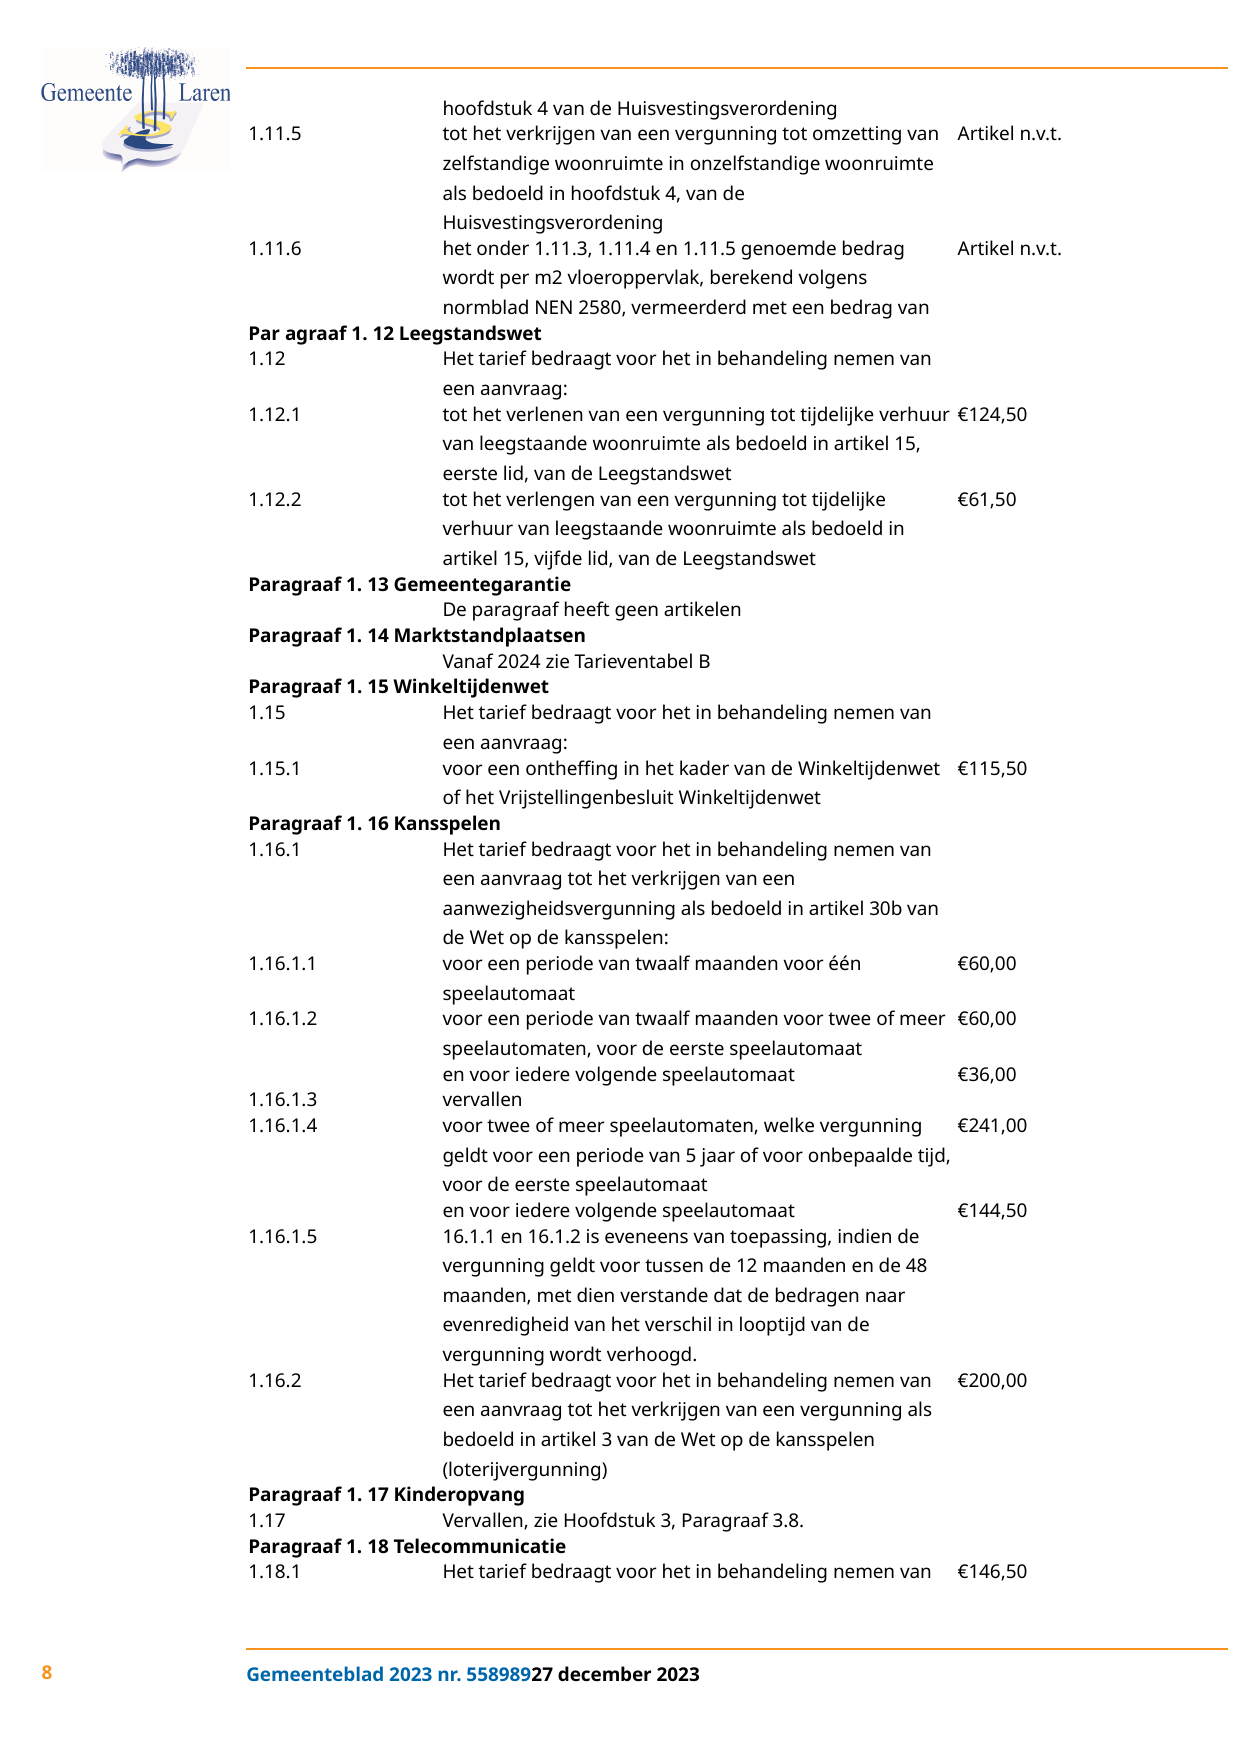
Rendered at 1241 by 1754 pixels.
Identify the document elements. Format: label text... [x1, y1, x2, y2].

table_cell 1.15 [248, 699, 442, 755]
table_cell 1.16.1.1 [248, 950, 442, 1006]
table_cell Paragraaf 1. 13 Gemeentegarantie [248, 571, 957, 596]
table_cell [248, 1061, 442, 1087]
table_cell Artikel n.v.t. [958, 235, 1152, 320]
table_cell voor een ontheffing in het kader van de Winkeltijdenwet of het Vrijstellingenbesluit Winkeltijdenwet [442, 755, 957, 810]
table_cell 1.12.2 [248, 486, 442, 571]
table_cell Paragraaf 1. 16 Kansspelen [248, 810, 957, 836]
table_cell [958, 1223, 1152, 1367]
table_cell [958, 648, 1152, 674]
picture [41, 47, 231, 172]
table_cell voor twee of meer speelautomaten, welke vergunning geldt voor een periode van 5 jaar of voor onbepaalde tijd, voor de eerste speelautomaat [442, 1112, 957, 1197]
table_cell Paragraaf 1. 17 Kinderopvang [248, 1481, 957, 1507]
table_cell [248, 1197, 442, 1223]
table_cell €61,50 [958, 486, 1152, 571]
table_cell tot het verlenen van een vergunning tot tijdelijke verhuur van leegstaande woonruimte als bedoeld in artikel 15, eerste lid, van de Leegstandswet [442, 401, 957, 486]
table_cell [958, 1507, 1152, 1533]
table_cell [248, 596, 442, 622]
table_cell €200,00 [958, 1367, 1152, 1481]
table_cell €36,00 [958, 1061, 1152, 1087]
table_cell Artikel n.v.t. [958, 121, 1152, 235]
table_cell [958, 1087, 1152, 1112]
table_cell €241,00 [958, 1112, 1152, 1197]
table_cell Vervallen, zie Hoofdstuk 3, Paragraaf 3.8. [442, 1507, 957, 1533]
table_cell 1.16.1.3 [248, 1087, 442, 1112]
table_cell Het tarief bedraagt voor het in behandeling nemen van een aanvraag: [442, 346, 957, 401]
table_cell en voor iedere volgende speelautomaat [442, 1061, 957, 1087]
table_cell 1.11.5 [248, 121, 442, 235]
table_cell het onder 1.11.3, 1.11.4 en 1.11.5 genoemde bedrag wordt per m2 vloeroppervlak, berekend volgens normblad NEN 2580, vermeerderd met een bedrag van [442, 235, 957, 320]
table_cell €144,50 [958, 1197, 1152, 1223]
table_cell tot het verkrijgen van een vergunning tot omzetting van zelfstandige woonruimte in onzelfstandige woonruimte als bedoeld in hoofdstuk 4, van de Huisvestingsverordening [442, 121, 957, 235]
table_cell Paragraaf 1. 18 Telecommunicatie [248, 1533, 957, 1559]
table_cell 1.11.6 [248, 235, 442, 320]
table_cell Het tarief bedraagt voor het in behandeling nemen van [442, 1559, 957, 1584]
table_cell tot het verlengen van een vergunning tot tijdelijke verhuur van leegstaande woonruimte als bedoeld in artikel 15, vijfde lid, van de Leegstandswet [442, 486, 957, 571]
table_cell [958, 571, 1152, 596]
table_cell 1.16.2 [248, 1367, 442, 1481]
table_cell [958, 346, 1152, 401]
table_cell vervallen [442, 1087, 957, 1112]
table_cell [958, 836, 1152, 950]
table_cell €60,00 [958, 1006, 1152, 1061]
table_cell €124,50 [958, 401, 1152, 486]
table_cell Het tarief bedraagt voor het in behandeling nemen van een aanvraag tot het verkrijgen van een vergunning als bedoeld in artikel 3 van de Wet op de kansspelen (loterijvergunning) [442, 1367, 957, 1481]
table_cell [248, 95, 442, 121]
table_cell [958, 699, 1152, 755]
table_cell en voor iedere volgende speelautomaat [442, 1197, 957, 1223]
table_cell Vanaf 2024 zie Tarieventabel B [442, 648, 957, 674]
table_cell [958, 320, 1152, 346]
table_cell €146,50 [958, 1559, 1152, 1584]
table_cell Het tarief bedraagt voor het in behandeling nemen van een aanvraag tot het verkrijgen van een aanwezigheidsvergunning als bedoeld in artikel 30b van de Wet op de kansspelen: [442, 836, 957, 950]
table_cell [958, 1533, 1152, 1559]
table_cell 16.1.1 en 16.1.2 is eveneens van toepassing, indien de vergunning geldt voor tussen de 12 maanden en de 48 maanden, met dien verstande dat de bedragen naar evenredigheid van het verschil in looptijd van de vergunning wordt verhoogd. [442, 1223, 957, 1367]
table_cell 1.16.1 [248, 836, 442, 950]
table_cell [248, 648, 442, 674]
table_cell 1.12.1 [248, 401, 442, 486]
table_cell 1.16.1.2 [248, 1006, 442, 1061]
table_cell Paragraaf 1. 15 Winkeltijdenwet [248, 674, 957, 699]
table_cell 1.15.1 [248, 755, 442, 810]
table_cell hoofdstuk 4 van de Huisvestingsverordening [442, 95, 957, 121]
table_cell 1.16.1.4 [248, 1112, 442, 1197]
table_cell €60,00 [958, 950, 1152, 1006]
table_cell [958, 95, 1152, 121]
table_cell voor een periode van twaalf maanden voor één speelautomaat [442, 950, 957, 1006]
table_cell €115,50 [958, 755, 1152, 810]
table_cell voor een periode van twaalf maanden voor twee of meer speelautomaten, voor de eerste speelautomaat [442, 1006, 957, 1061]
table_cell 1.17 [248, 1507, 442, 1533]
table_cell [958, 596, 1152, 622]
table_cell [958, 1481, 1152, 1507]
table_cell 1.16.1.5 [248, 1223, 442, 1367]
table_cell 1.12 [248, 346, 442, 401]
table_cell Paragraaf 1. 14 Marktstandplaatsen [248, 622, 957, 648]
table_cell [958, 810, 1152, 836]
table_cell De paragraaf heeft geen artikelen [442, 596, 957, 622]
table_cell Par agraaf 1. 12 Leegstandswet [248, 320, 957, 346]
table_cell 1.18.1 [248, 1559, 442, 1584]
table_cell [958, 622, 1152, 648]
table_cell [958, 674, 1152, 699]
table_cell Het tarief bedraagt voor het in behandeling nemen van een aanvraag: [442, 699, 957, 755]
